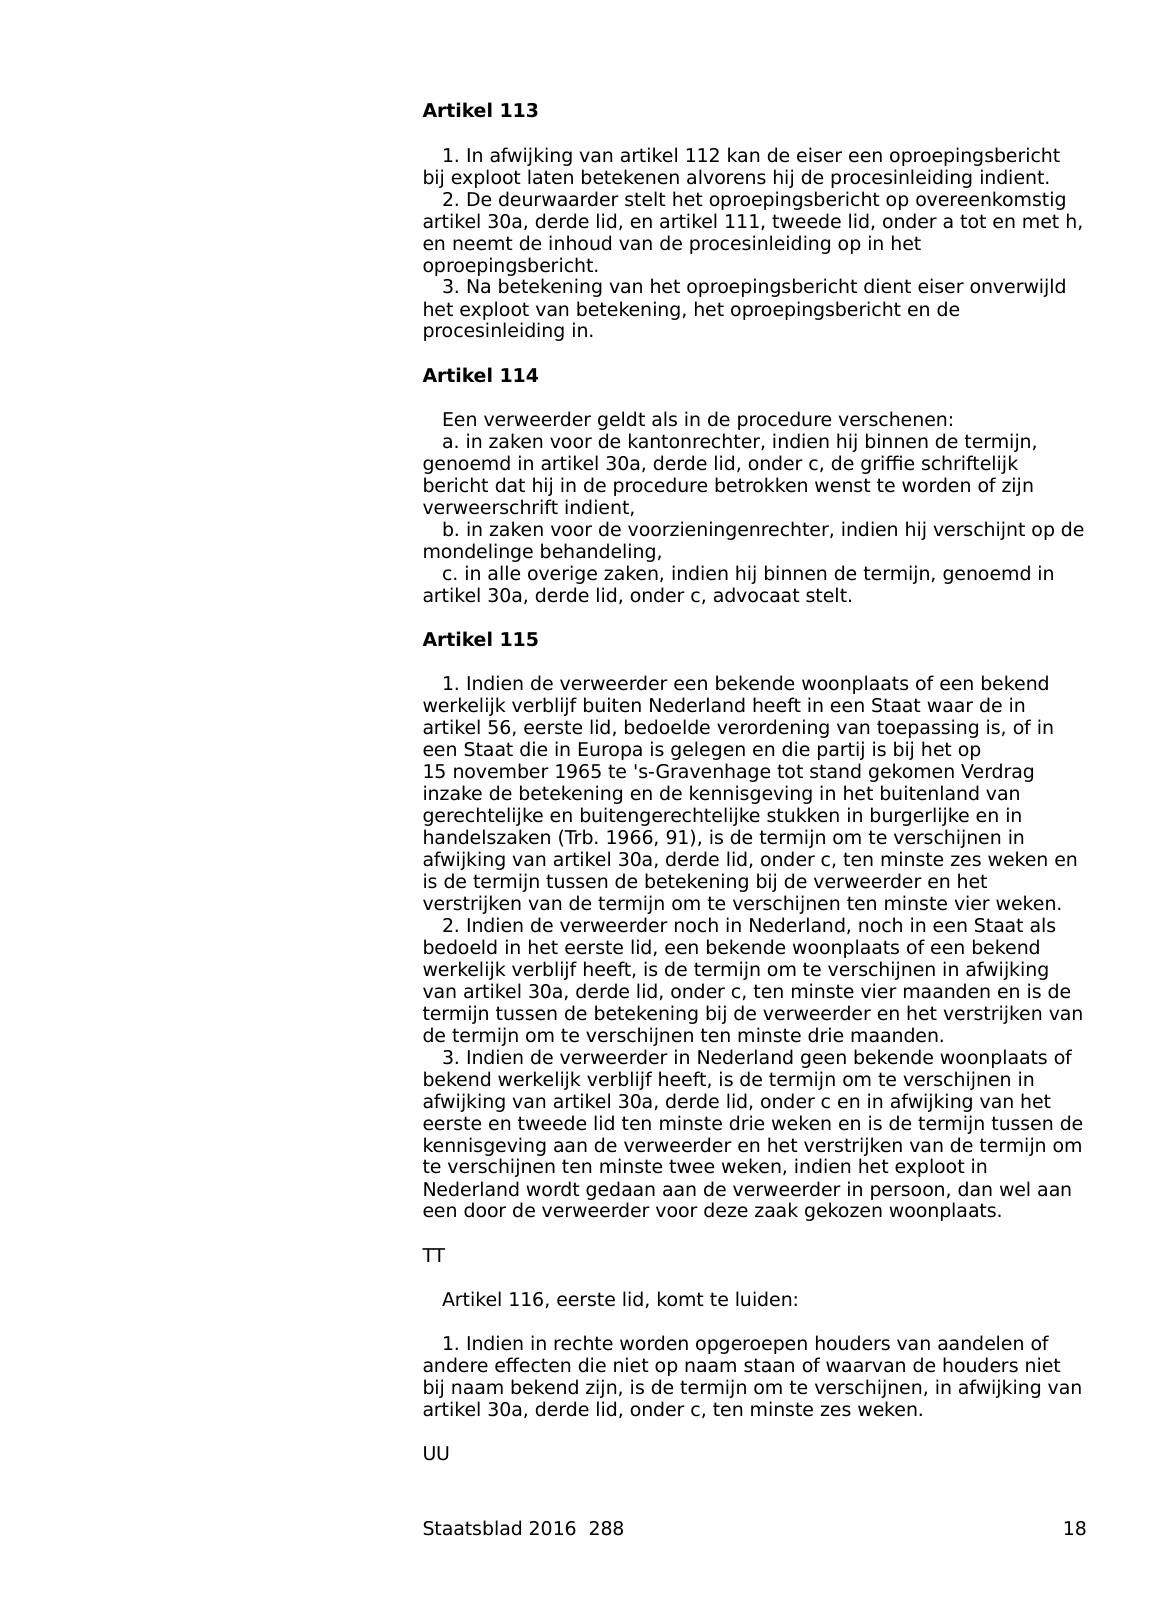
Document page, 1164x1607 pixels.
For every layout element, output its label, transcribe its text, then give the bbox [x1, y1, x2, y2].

text c. in alle overige zaken, indien hij binnen de termijn, genoemd in artikel 30a, derde lid, onder c, advocaat stelt. [422, 563, 1087, 607]
text Een verweerder geldt als in de procedure verschenen: [422, 409, 1087, 431]
text UU [422, 1443, 1087, 1465]
text 2. De deurwaarder stelt het oproepingsbericht op overeenkomstig artikel 30a, derde lid, en artikel 111, tweede lid, onder a tot en met h, en neemt de inhoud van de procesinleiding op in het oproepingsbericht. [422, 188, 1087, 276]
text TT [422, 1244, 1087, 1267]
text 1. Indien in rechte worden opgeroepen houders van aandelen of andere effecten die niet op naam staan of waarvan de houders niet bij naam bekend zijn, is de termijn om te verschijnen, in afwijking van artikel 30a, derde lid, onder c, ten minste zes weken. [422, 1333, 1087, 1421]
text b. in zaken voor de voorzieningenrechter, indien hij verschijnt op de mondelinge behandeling, [422, 519, 1087, 563]
subtitle Artikel 115 [422, 629, 1087, 651]
text Artikel 116, eerste lid, komt te luiden: [422, 1289, 1087, 1311]
text 1. Indien de verweerder een bekende woonplaats of een bekend werkelijk verblijf buiten Nederland heeft in een Staat waar de in artikel 56, eerste lid, bedoelde verordening van toepassing is, of in een Staat die in Europa is gelegen en die partij is bij het op 15 november 1965 te 's-Gravenhage tot stand gekomen Verdrag inzake de betekening en de kennisgeving in het buitenland van gerechtelijke en buitengerechtelijke stukken in burgerlijke en in handelszaken (Trb. 1966, 91), is de termijn om te verschijnen in afwijking van artikel 30a, derde lid, onder c, ten minste zes weken en is de termijn tussen de betekening bij de verweerder en het verstrijken van de termijn om te verschijnen ten minste vier weken. [422, 673, 1087, 915]
subtitle Artikel 113 [422, 100, 1087, 122]
text 2. Indien de verweerder noch in Nederland, noch in een Staat als bedoeld in het eerste lid, een bekende woonplaats of een bekend werkelijk verblijf heeft, is de termijn om te verschijnen in afwijking van artikel 30a, derde lid, onder c, ten minste vier maanden en is de termijn tussen de betekening bij de verweerder en het verstrijken van de termijn om te verschijnen ten minste drie maanden. [422, 915, 1087, 1047]
subtitle Artikel 114 [422, 364, 1087, 387]
text 1. In afwijking van artikel 112 kan de eiser een oproepingsbericht bij exploot laten betekenen alvorens hij de procesinleiding indient. [422, 144, 1087, 188]
text 3. Na betekening van het oproepingsbericht dient eiser onverwijld het exploot van betekening, het oproepingsbericht en de procesinleiding in. [422, 276, 1087, 342]
text a. in zaken voor de kantonrechter, indien hij binnen de termijn, genoemd in artikel 30a, derde lid, onder c, de griffie schriftelijk bericht dat hij in de procedure betrokken wenst te worden of zijn verweerschrift indient, [422, 431, 1087, 519]
text 3. Indien de verweerder in Nederland geen bekende woonplaats of bekend werkelijk verblijf heeft, is de termijn om te verschijnen in afwijking van artikel 30a, derde lid, onder c en in afwijking van het eerste en tweede lid ten minste drie weken en is de termijn tussen de kennisgeving aan de verweerder en het verstrijken van de termijn om te verschijnen ten minste twee weken, indien het exploot in Nederland wordt gedaan aan de verweerder in persoon, dan wel aan een door de verweerder voor deze zaak gekozen woonplaats. [422, 1047, 1087, 1222]
